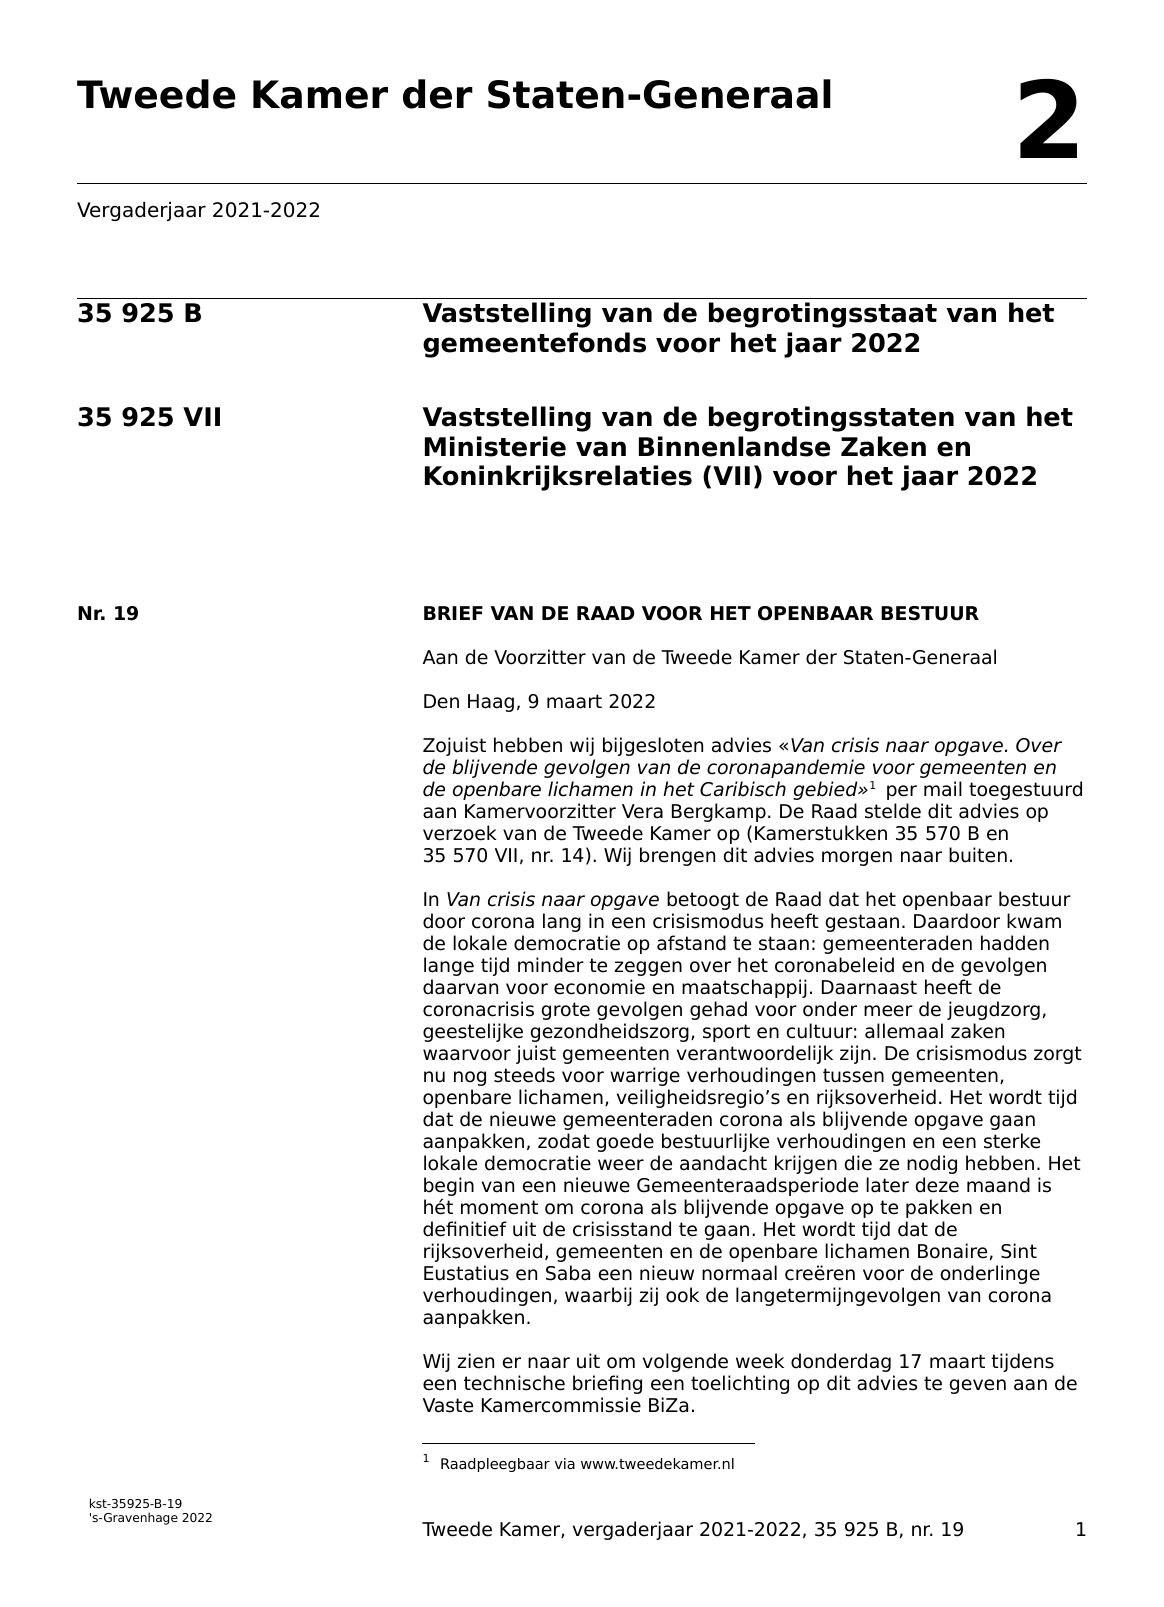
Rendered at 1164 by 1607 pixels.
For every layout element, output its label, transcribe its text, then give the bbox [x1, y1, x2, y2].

text Aan de Voorzitter van de Tweede Kamer der Staten-Generaal [422, 647, 1087, 669]
text Zojuist hebben wij bijgesloten advies «Van crisis naar opgave. Over de blijvende gevolgen van de coronapandemie voor gemeenten en de openbare lichamen in het Caribisch gebied» per mail toegestuurd aan Kamervoorzitter Vera Bergkamp. De Raad stelde dit advies op verzoek van de Tweede Kamer op (Kamerstukken 35 570 B en 35 570 VII, nr. 14). Wij brengen dit advies morgen naar buiten. [422, 735, 1087, 867]
text Raadpleegbaar via www.tweedekamer.nl [422, 1452, 1087, 1474]
subtitle Nr. 19 BRIEF VAN DE RAAD VOOR HET OPENBAAR BESTUUR [77, 603, 1087, 625]
table_header Tweede Kamer der Staten-Generaal [77, 59, 886, 183]
text kst-35925-B-19 [88, 1497, 323, 1511]
table_cell Vergaderjaar 2021-2022 [77, 184, 1087, 298]
subtitle 35 925 B Vaststelling van de begrotingsstaat van het gemeentefonds voor het jaar 2022 [77, 299, 1087, 358]
text Den Haag, 9 maart 2022 [422, 691, 1087, 713]
table_header 2 [886, 59, 1087, 183]
text In Van crisis naar opgave betoogt de Raad dat het openbaar bestuur door corona lang in een crisismodus heeft gestaan. Daardoor kwam de lokale democratie op afstand te staan: gemeenteraden hadden lange tijd minder te zeggen over het coronabeleid en de gevolgen daarvan voor economie en maatschappij. Daarnaast heeft de coronacrisis grote gevolgen gehad voor onder meer de jeugdzorg, geestelijke gezondheidszorg, sport en cultuur: allemaal zaken waarvoor juist gemeenten verantwoordelijk zijn. De crisismodus zorgt nu nog steeds voor warrige verhoudingen tussen gemeenten, openbare lichamen, veiligheidsregio’s en rijksoverheid. Het wordt tijd dat de nieuwe gemeenteraden corona als blijvende opgave gaan aanpakken, zodat goede bestuurlijke verhoudingen en een sterke lokale democratie weer de aandacht krijgen die ze nodig hebben. Het begin van een nieuwe Gemeenteraadsperiode later deze maand is hét moment om corona als blijvende opgave op te pakken en definitief uit de crisisstand te gaan. Het wordt tijd dat de rijksoverheid, gemeenten en de openbare lichamen Bonaire, Sint Eustatius en Saba een nieuw normaal creëren voor de onderlinge verhoudingen, waarbij zij ook de langetermijngevolgen van corona aanpakken. [422, 889, 1087, 1329]
subtitle 35 925 VII Vaststelling van de begrotingsstaten van het Ministerie van Binnenlandse Zaken en Koninkrijksrelaties (VII) voor het jaar 2022 [77, 403, 1087, 492]
text 's-Gravenhage 2022 [88, 1511, 323, 1525]
text Wij zien er naar uit om volgende week donderdag 17 maart tijdens een technische briefing een toelichting op dit advies te geven aan de Vaste Kamercommissie BiZa. [422, 1351, 1087, 1417]
